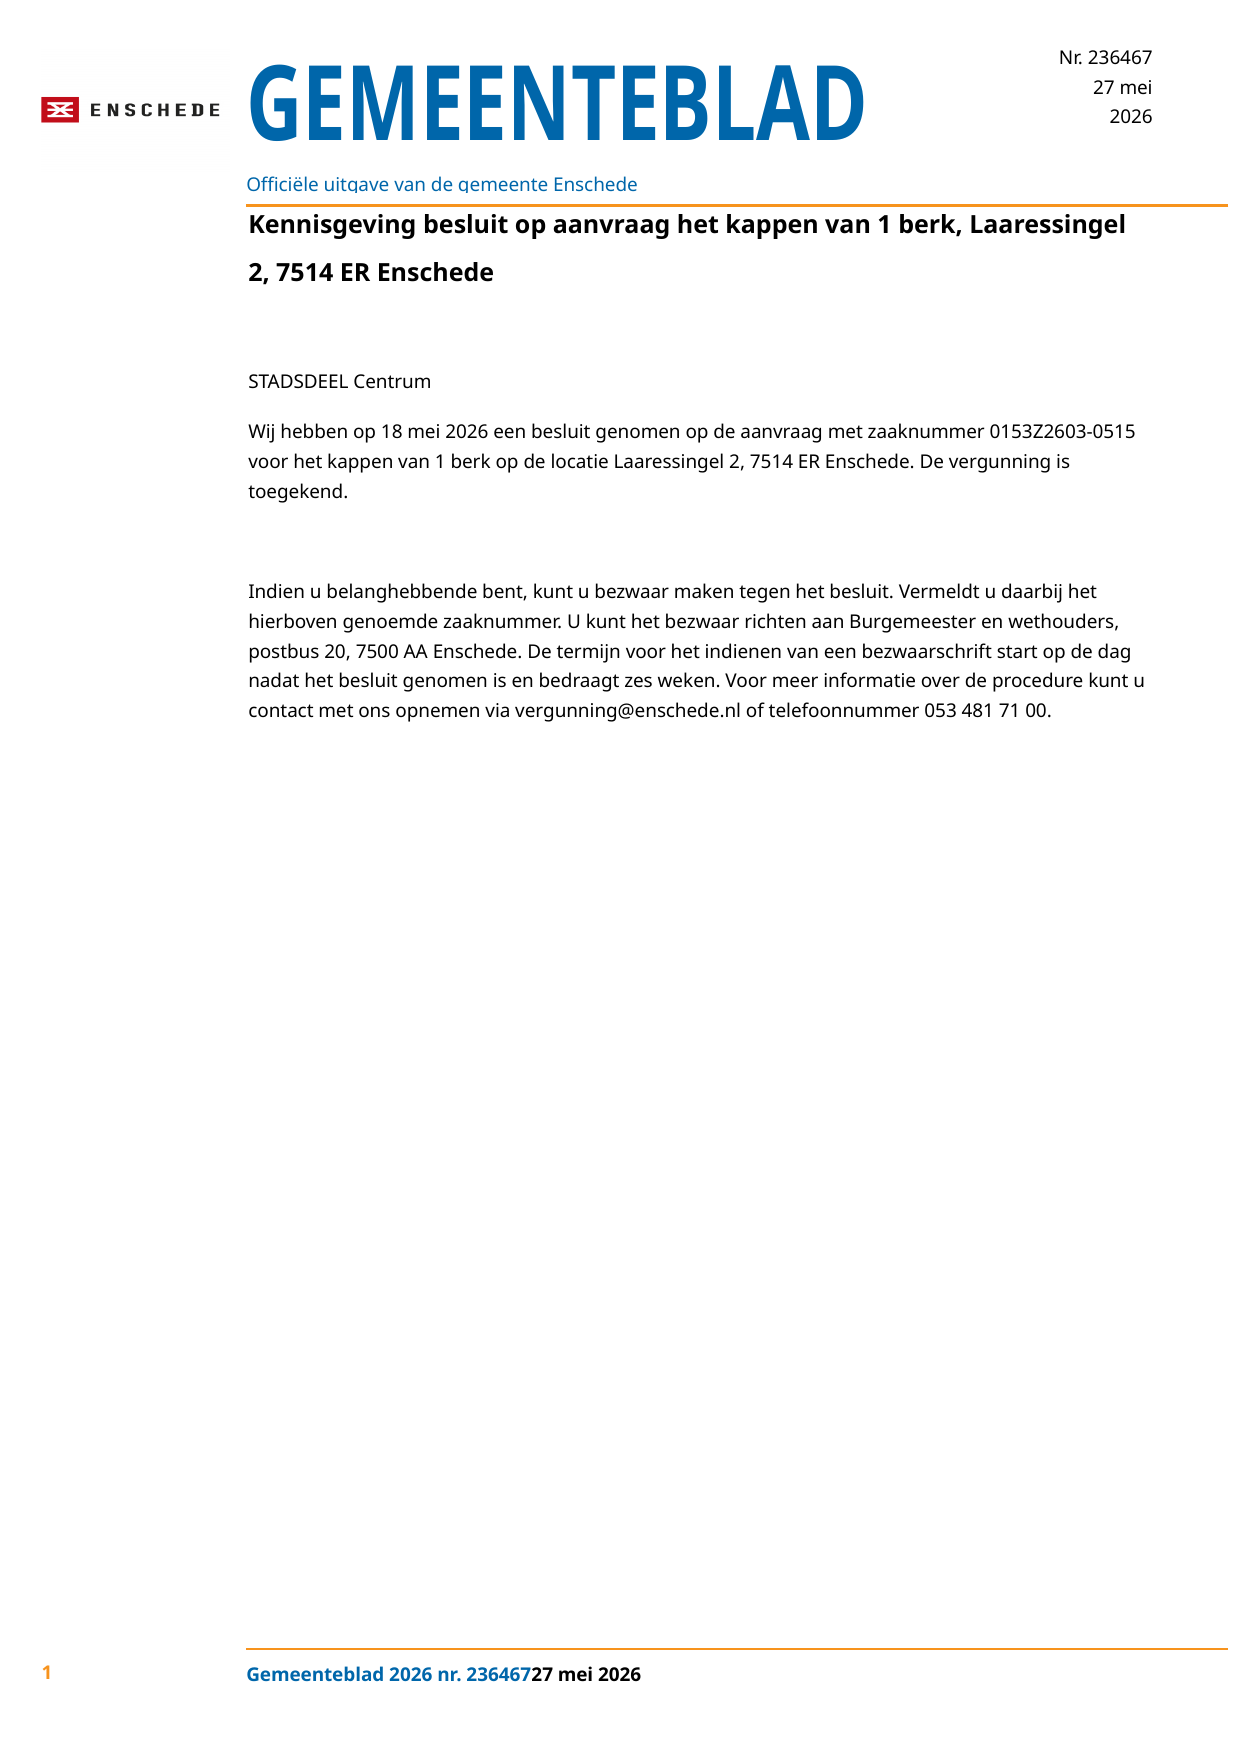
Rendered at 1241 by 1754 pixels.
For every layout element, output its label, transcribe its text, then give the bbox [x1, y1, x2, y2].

text Wij hebben op 18 mei 2026 een besluit genomen op de aanvraag met zaaknummer 0153Z2603-0515 voor het kappen van 1 berk op de locatie Laaressingel 2, 7514 ER Enschede. De vergunning is toegekend. [248, 419, 1152, 504]
text Indien u belanghebbende bent, kunt u bezwaar maken tegen het besluit. Vermeldt u daarbij het hierboven genoemde zaaknummer. U kunt het bezwaar richten aan Burgemeester en wethouders, postbus 20, 7500 AA Enschede. De termijn voor het indienen van een bezwaarschrift start op de dag nadat het besluit genomen is en bedraagt zes weken. Voor meer informatie over de procedure kunt u contact met ons opnemen via vergunning@enschede.nl of telefoonnummer 053 481 71 00. [248, 579, 1152, 723]
text STADSDEEL Centrum [248, 368, 1152, 394]
text Kennisgeving besluit op aanvraag het kappen van 1 berk, Laaressingel 2, 7514 ER Enschede [248, 207, 1152, 288]
picture [41, 47, 231, 172]
